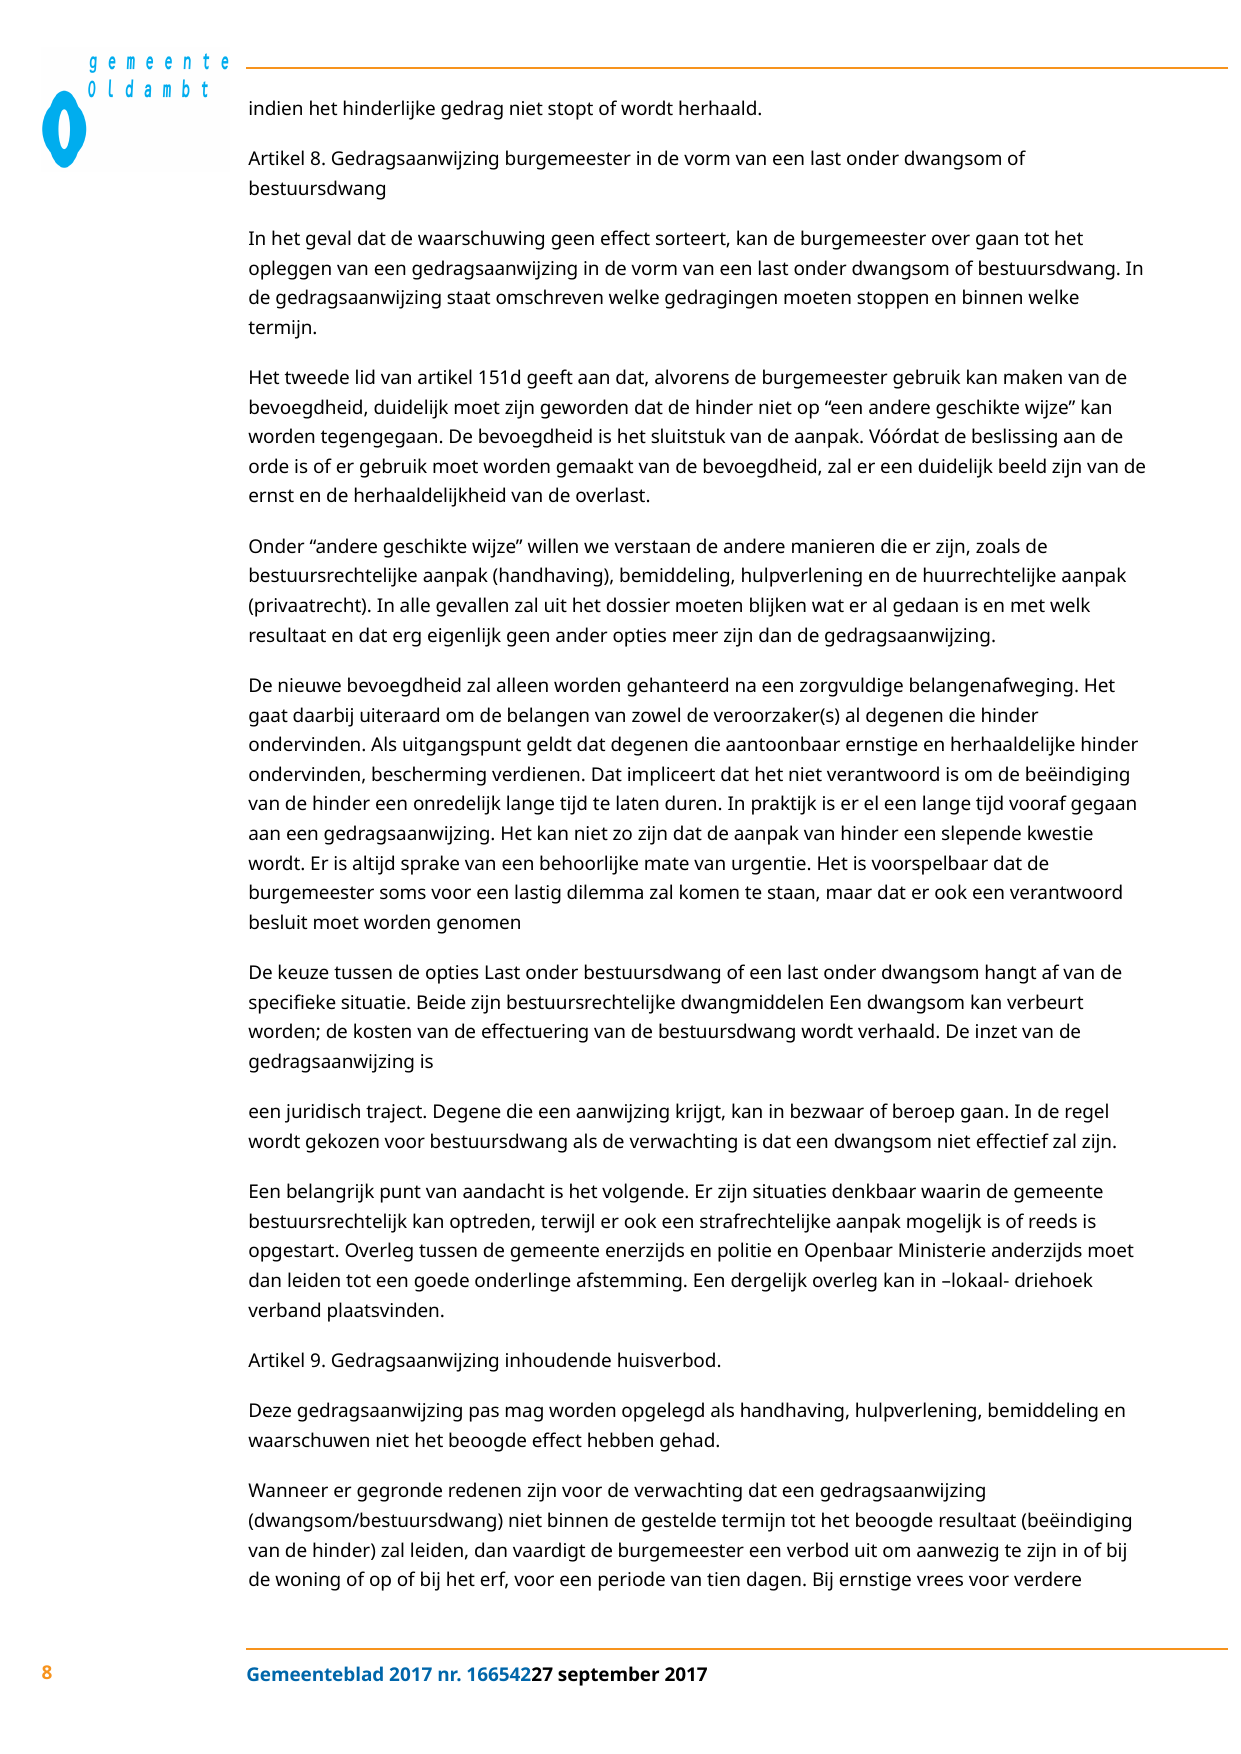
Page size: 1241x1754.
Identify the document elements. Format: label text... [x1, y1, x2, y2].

picture [41, 47, 231, 172]
text Deze gedragsaanwijzing pas mag worden opgelegd als handhaving, hulpverlening, bemiddeling en waarschuwen niet het beoogde effect hebben gehad. [248, 1398, 1152, 1453]
text Een belangrijk punt van aandacht is het volgende. Er zijn situaties denkbaar waarin de gemeente bestuursrechtelijk kan optreden, terwijl er ook een strafrechtelijke aanpak mogelijk is of reeds is opgestart. Overleg tussen de gemeente enerzijds en politie en Openbaar Ministerie anderzijds moet dan leiden tot een goede onderlinge afstemming. Een dergelijk overleg kan in –lokaal- driehoek verband plaatsvinden. [248, 1178, 1152, 1323]
text De keuze tussen de opties Last onder bestuursdwang of een last onder dwangsom hangt af van de specifieke situatie. Beide zijn bestuursrechtelijke dwangmiddelen Een dwangsom kan verbeurt worden; de kosten van de effectuering van de bestuursdwang wordt verhaald. De inzet van de gedragsaanwijzing is [248, 959, 1152, 1074]
text In het geval dat de waarschuwing geen effect sorteert, kan de burgemeester over gaan tot het opleggen van een gedragsaanwijzing in de vorm van een last onder dwangsom of bestuursdwang. In de gedragsaanwijzing staat omschreven welke gedragingen moeten stoppen en binnen welke termijn. [248, 225, 1152, 340]
text indien het hinderlijke gedrag niet stopt of wordt herhaald. [248, 95, 1152, 121]
text een juridisch traject. Degene die een aanwijzing krijgt, kan in bezwaar of beroep gaan. In de regel wordt gekozen voor bestuursdwang als de verwachting is dat een dwangsom niet effectief zal zijn. [248, 1098, 1152, 1154]
text Artikel 8. Gedragsaanwijzing burgemeester in de vorm van een last onder dwangsom of bestuursdwang [248, 145, 1152, 201]
text De nieuwe bevoegdheid zal alleen worden gehanteerd na een zorgvuldige belangenafweging. Het gaat daarbij uiteraard om de belangen van zowel de veroorzaker(s) al degenen die hinder ondervinden. Als uitgangspunt geldt dat degenen die aantoonbaar ernstige en herhaaldelijke hinder ondervinden, bescherming verdienen. Dat impliceert dat het niet verantwoord is om de beëindiging van de hinder een onredelijk lange tijd te laten duren. In praktijk is er el een lange tijd vooraf gegaan aan een gedragsaanwijzing. Het kan niet zo zijn dat de aanpak van hinder een slepende kwestie wordt. Er is altijd sprake van een behoorlijke mate van urgentie. Het is voorspelbaar dat de burgemeester soms voor een lastig dilemma zal komen te staan, maar dat er ook een verantwoord besluit moet worden genomen [248, 672, 1152, 935]
text Onder “andere geschikte wijze” willen we verstaan de andere manieren die er zijn, zoals de bestuursrechtelijke aanpak (handhaving), bemiddeling, hulpverlening en de huurrechtelijke aanpak (privaatrecht). In alle gevallen zal uit het dossier moeten blijken wat er al gedaan is en met welk resultaat en dat erg eigenlijk geen ander opties meer zijn dan de gedragsaanwijzing. [248, 533, 1152, 648]
text Het tweede lid van artikel 151d geeft aan dat, alvorens de burgemeester gebruik kan maken van de bevoegdheid, duidelijk moet zijn geworden dat de hinder niet op “een andere geschikte wijze” kan worden tegengegaan. De bevoegdheid is het sluitstuk van de aanpak. Vóórdat de beslissing aan de orde is of er gebruik moet worden gemaakt van de bevoegdheid, zal er een duidelijk beeld zijn van de ernst en de herhaaldelijkheid van de overlast. [248, 364, 1152, 508]
text Artikel 9. Gedragsaanwijzing inhoudende huisverbod. [248, 1347, 1152, 1373]
text Wanneer er gegronde redenen zijn voor de verwachting dat een gedragsaanwijzing (dwangsom/bestuursdwang) niet binnen de gestelde termijn tot het beoogde resultaat (beëindiging van de hinder) zal leiden, dan vaardigt de burgemeester een verbod uit om aanwezig te zijn in of bij de woning of op of bij het erf, voor een periode van tien dagen. Bij ernstige vrees voor verdere [248, 1478, 1152, 1592]
